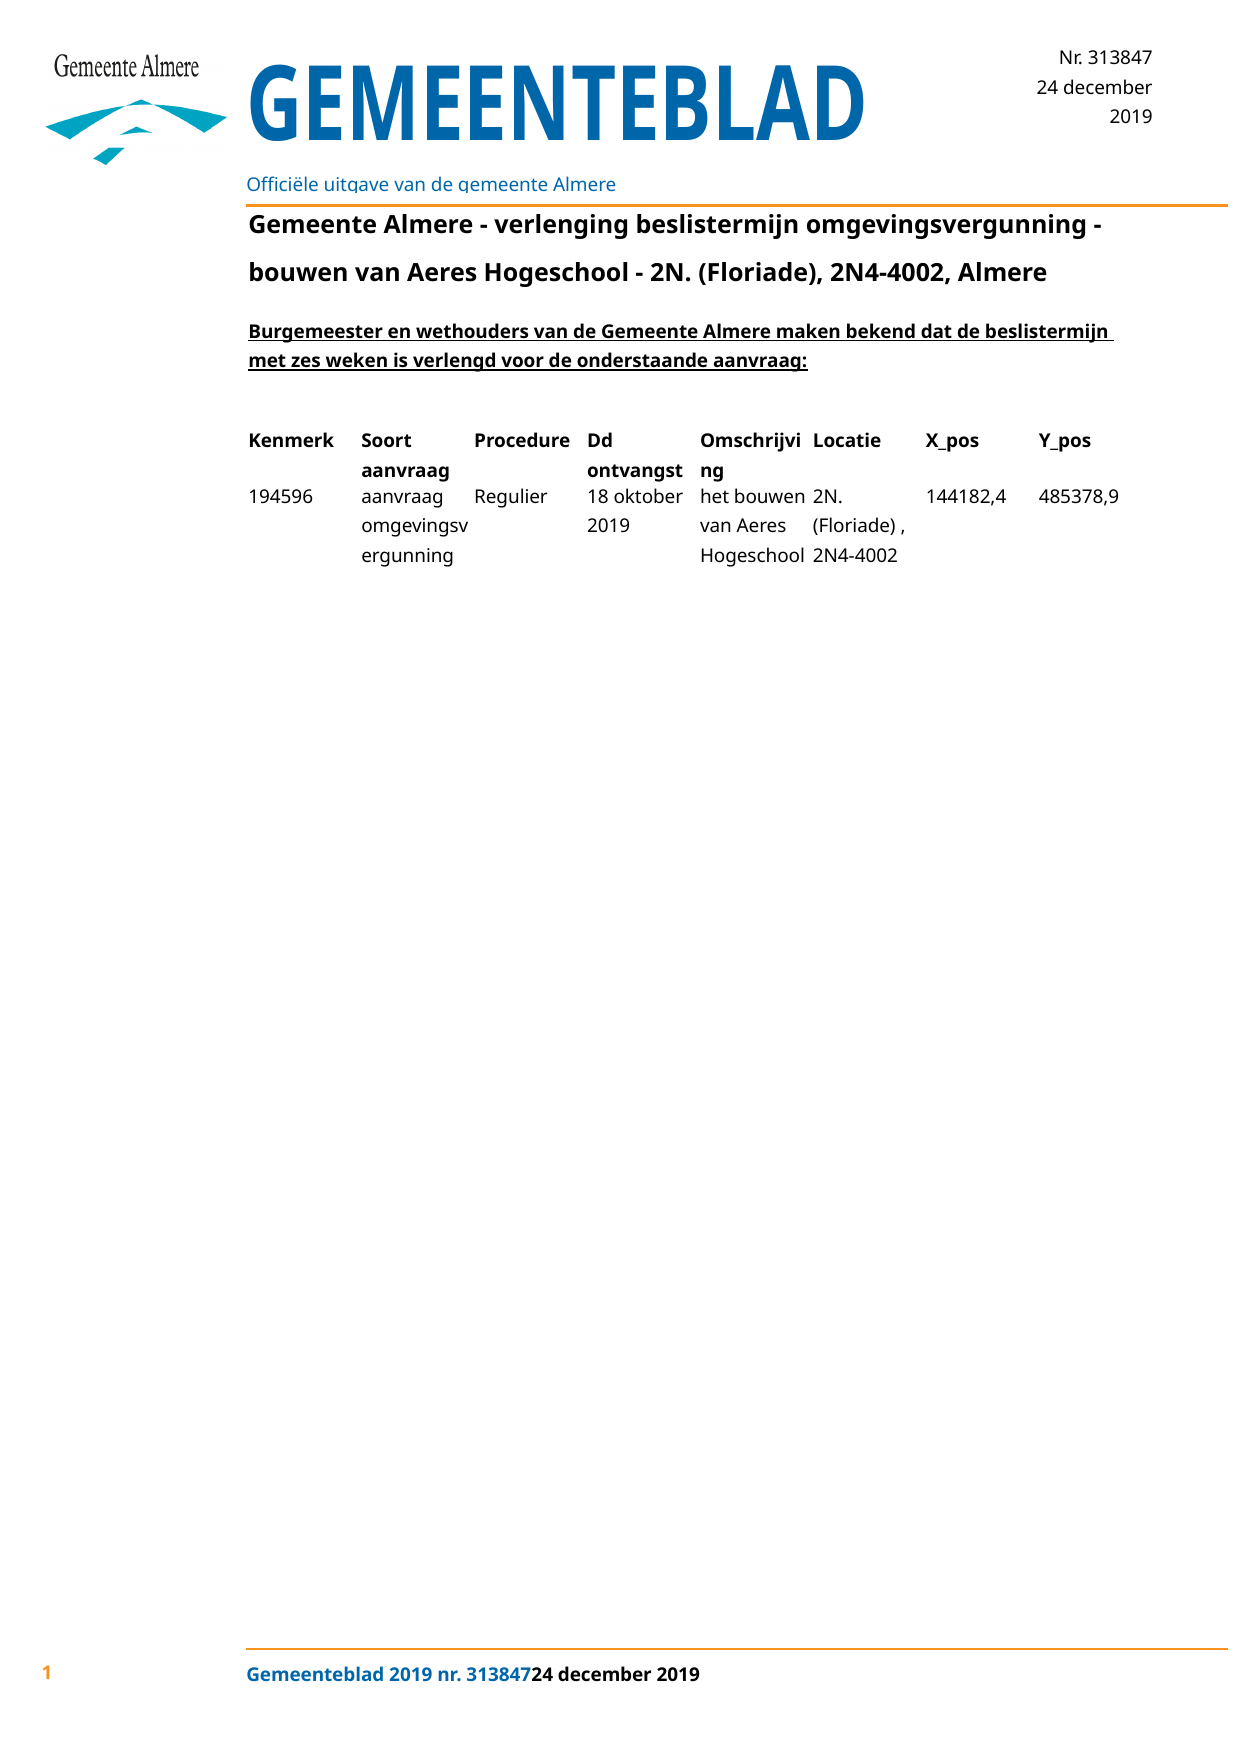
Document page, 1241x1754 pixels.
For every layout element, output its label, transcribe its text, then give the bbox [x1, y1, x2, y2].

table_header Dd ontvangst [587, 428, 700, 483]
table_cell het bouwen van Aeres Hogeschool [700, 483, 813, 568]
table_cell aanvraag omgevingsvergunning [361, 483, 474, 568]
picture [41, 47, 231, 172]
table_header Omschrijving [700, 428, 813, 483]
table_header Locatie [813, 428, 926, 483]
table_header Kenmerk [248, 428, 361, 483]
table_header X_pos [926, 428, 1038, 483]
table_header Soort aanvraag [361, 428, 474, 483]
table_cell 144182,4 [926, 483, 1038, 568]
table_cell 2N. (Floriade) , 2N4-4002 [813, 483, 926, 568]
table_cell 194596 [248, 483, 361, 568]
table_header Procedure [474, 428, 587, 483]
table_header Y_pos [1039, 428, 1152, 483]
text Burgemeester en wethouders van de Gemeente Almere maken bekend dat de beslistermijn met zes weken is verlengd voor de onderstaande aanvraag: [248, 318, 1152, 373]
text Gemeente Almere - verlenging beslistermijn omgevingsvergunning - bouwen van Aeres Hogeschool - 2N. (Floriade), 2N4-4002, Almere [248, 207, 1152, 288]
table_cell 18 oktober 2019 [587, 483, 700, 568]
table_cell 485378,9 [1039, 483, 1152, 568]
table_cell Regulier [474, 483, 587, 568]
